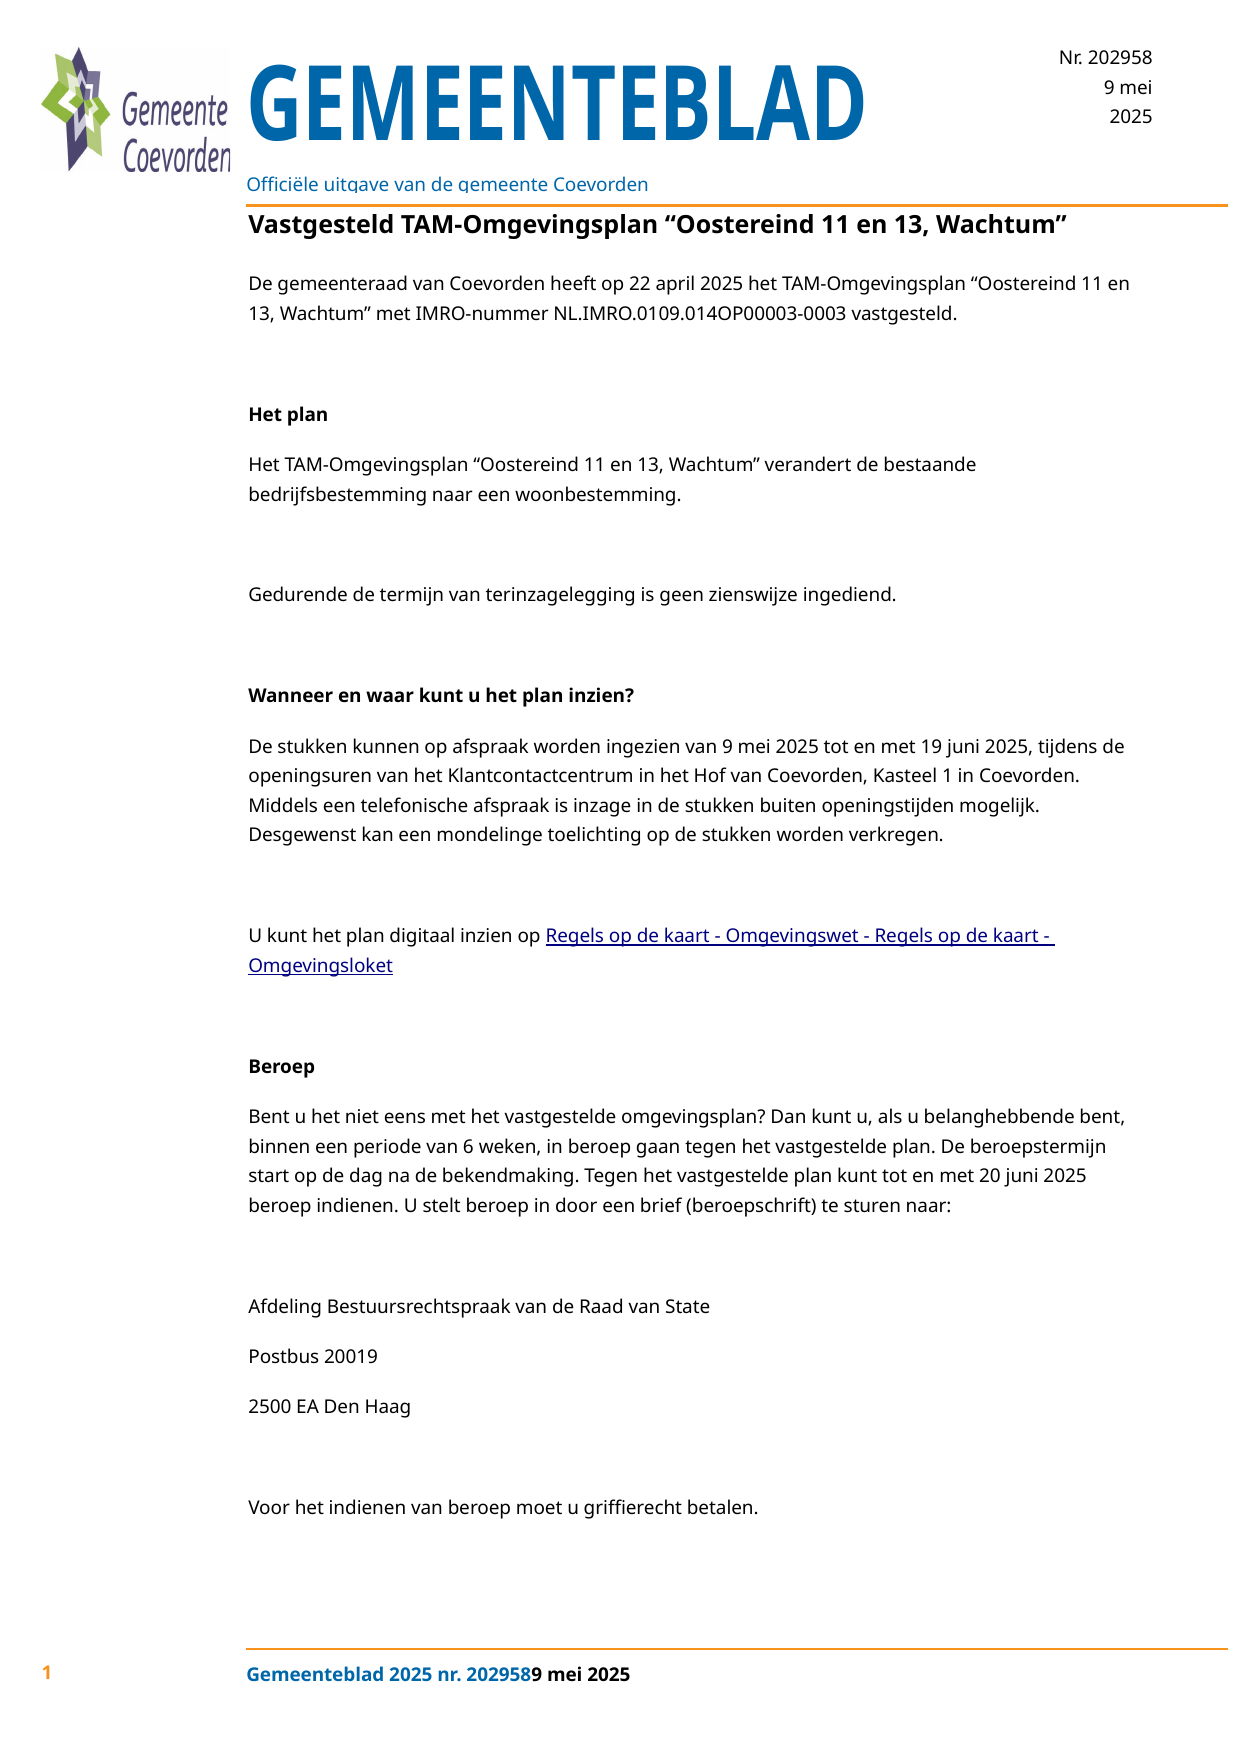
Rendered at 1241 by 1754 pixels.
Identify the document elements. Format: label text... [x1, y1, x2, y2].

text Gedurende de termijn van terinzagelegging is geen zienswijze ingediend. [248, 582, 1152, 607]
text Beroep [248, 1053, 1152, 1078]
text Vastgesteld TAM-Omgevingsplan “Oostereind 11 en 13, Wachtum” [248, 207, 1152, 241]
text Postbus 20019 [248, 1343, 1152, 1369]
text 2500 EA Den Haag [248, 1394, 1152, 1419]
text De stukken kunnen op afspraak worden ingezien van 9 mei 2025 tot en met 19 juni 2025, tijdens de openingsuren van het Klantcontactcentrum in het Hof van Coevorden, Kasteel 1 in Coevorden. Middels een telefonische afspraak is inzage in de stukken buiten openingstijden mogelijk. Desgewenst kan een mondelinge toelichting op de stukken worden verkregen. [248, 733, 1152, 847]
text Voor het indienen van beroep moet u griffierecht betalen. [248, 1494, 1152, 1520]
text De gemeenteraad van Coevorden heeft op 22 april 2025 het TAM-Omgevingsplan “Oostereind 11 en 13, Wachtum” met IMRO-nummer NL.IMRO.0109.014OP00003-0003 vastgesteld. [248, 270, 1152, 326]
text Het plan [248, 401, 1152, 426]
text Bent u het niet eens met het vastgestelde omgevingsplan? Dan kunt u, als u belanghebbende bent, binnen een periode van 6 weken, in beroep gaan tegen het vastgestelde plan. De beroepstermijn start op de dag na de bekendmaking. Tegen het vastgestelde plan kunt tot en met 20 juni 2025 beroep indienen. U stelt beroep in door een brief (beroepschrift) te sturen naar: [248, 1103, 1152, 1218]
picture [41, 47, 231, 172]
text Het TAM-Omgevingsplan “Oostereind 11 en 13, Wachtum” verandert de bestaande bedrijfsbestemming naar een woonbestemming. [248, 451, 1152, 506]
text Afdeling Bestuursrechtspraak van de Raad van State [248, 1293, 1152, 1318]
text U kunt het plan digitaal inzien op Regels op de kaart - Omgevingswet - Regels op de kaart - Omgevingsloket [248, 922, 1152, 978]
text Wanneer en waar kunt u het plan inzien? [248, 682, 1152, 708]
